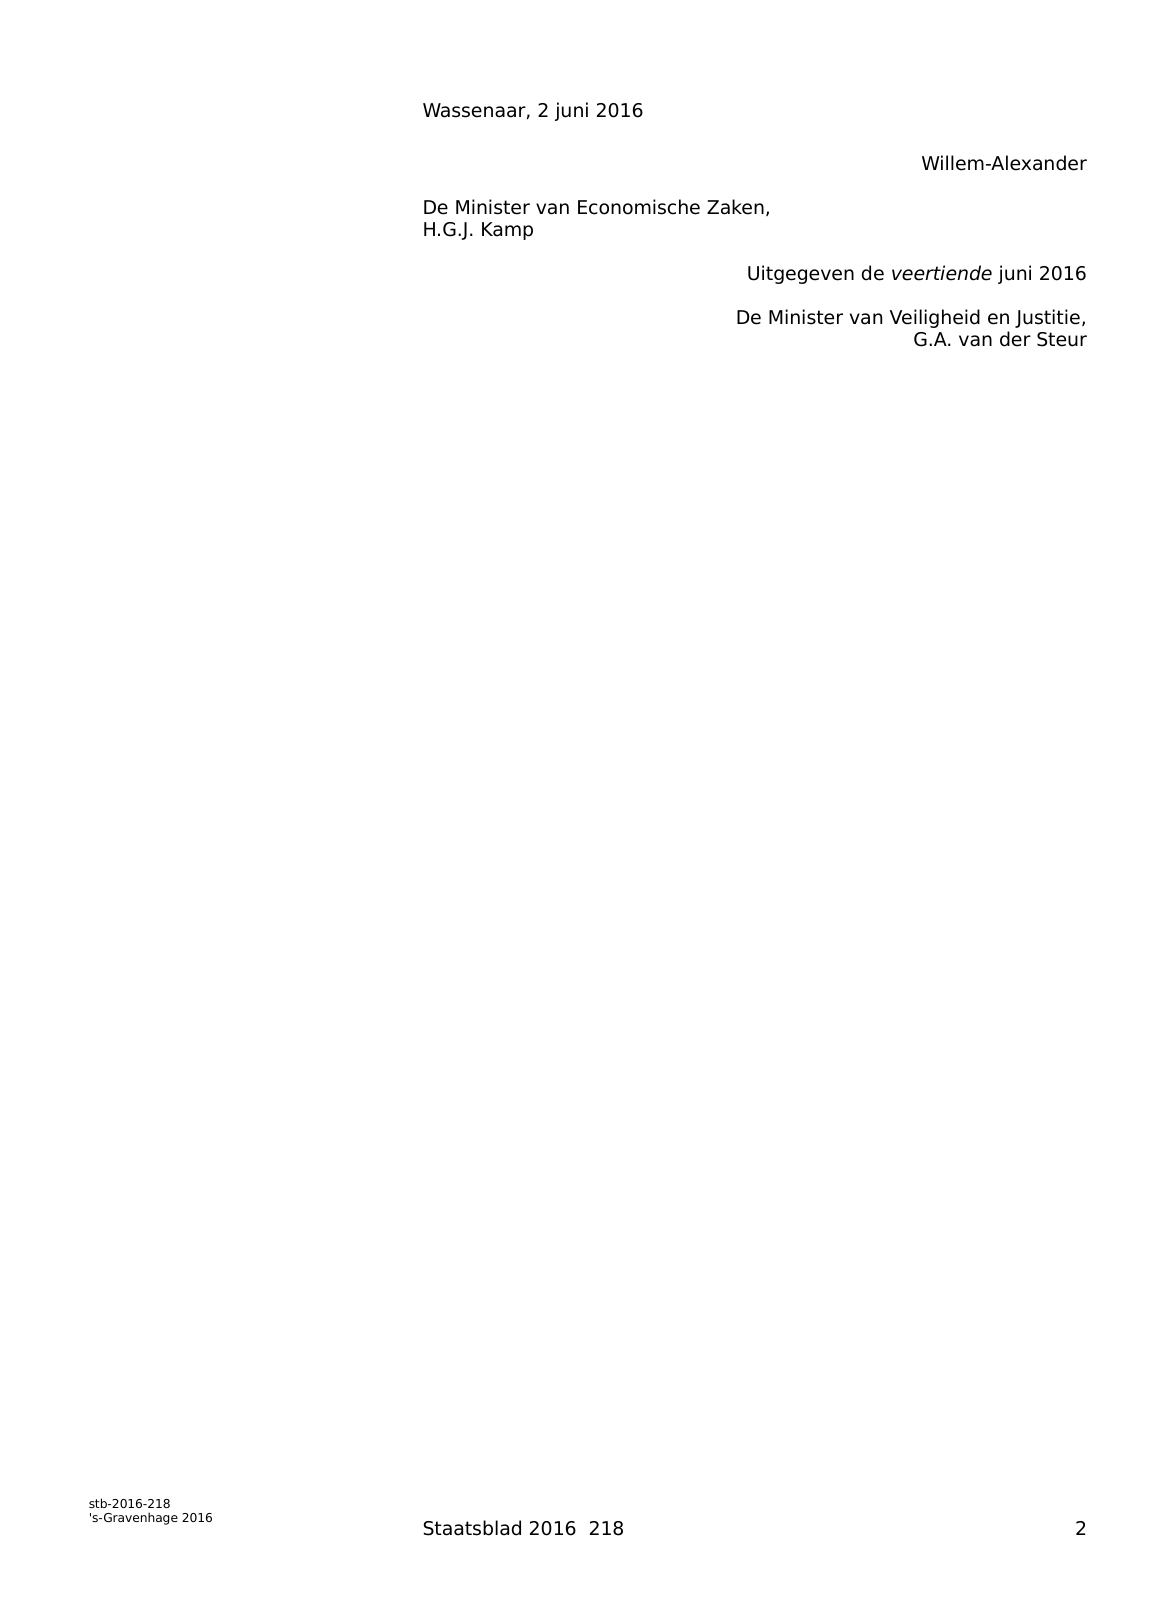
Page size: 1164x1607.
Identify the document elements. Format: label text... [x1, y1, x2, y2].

text stb-2016-218 [88, 1497, 323, 1511]
text 's-Gravenhage 2016 [88, 1511, 323, 1525]
text De Minister van Economische Zaken, H.G.J. Kamp [422, 197, 1087, 241]
text Uitgegeven de veertiende juni 2016 [422, 263, 1087, 285]
text De Minister van Veiligheid en Justitie, G.A. van der Steur [422, 307, 1087, 351]
text Willem-Alexander [422, 152, 1087, 174]
text Wassenaar, 2 juni 2016 [422, 100, 1087, 122]
